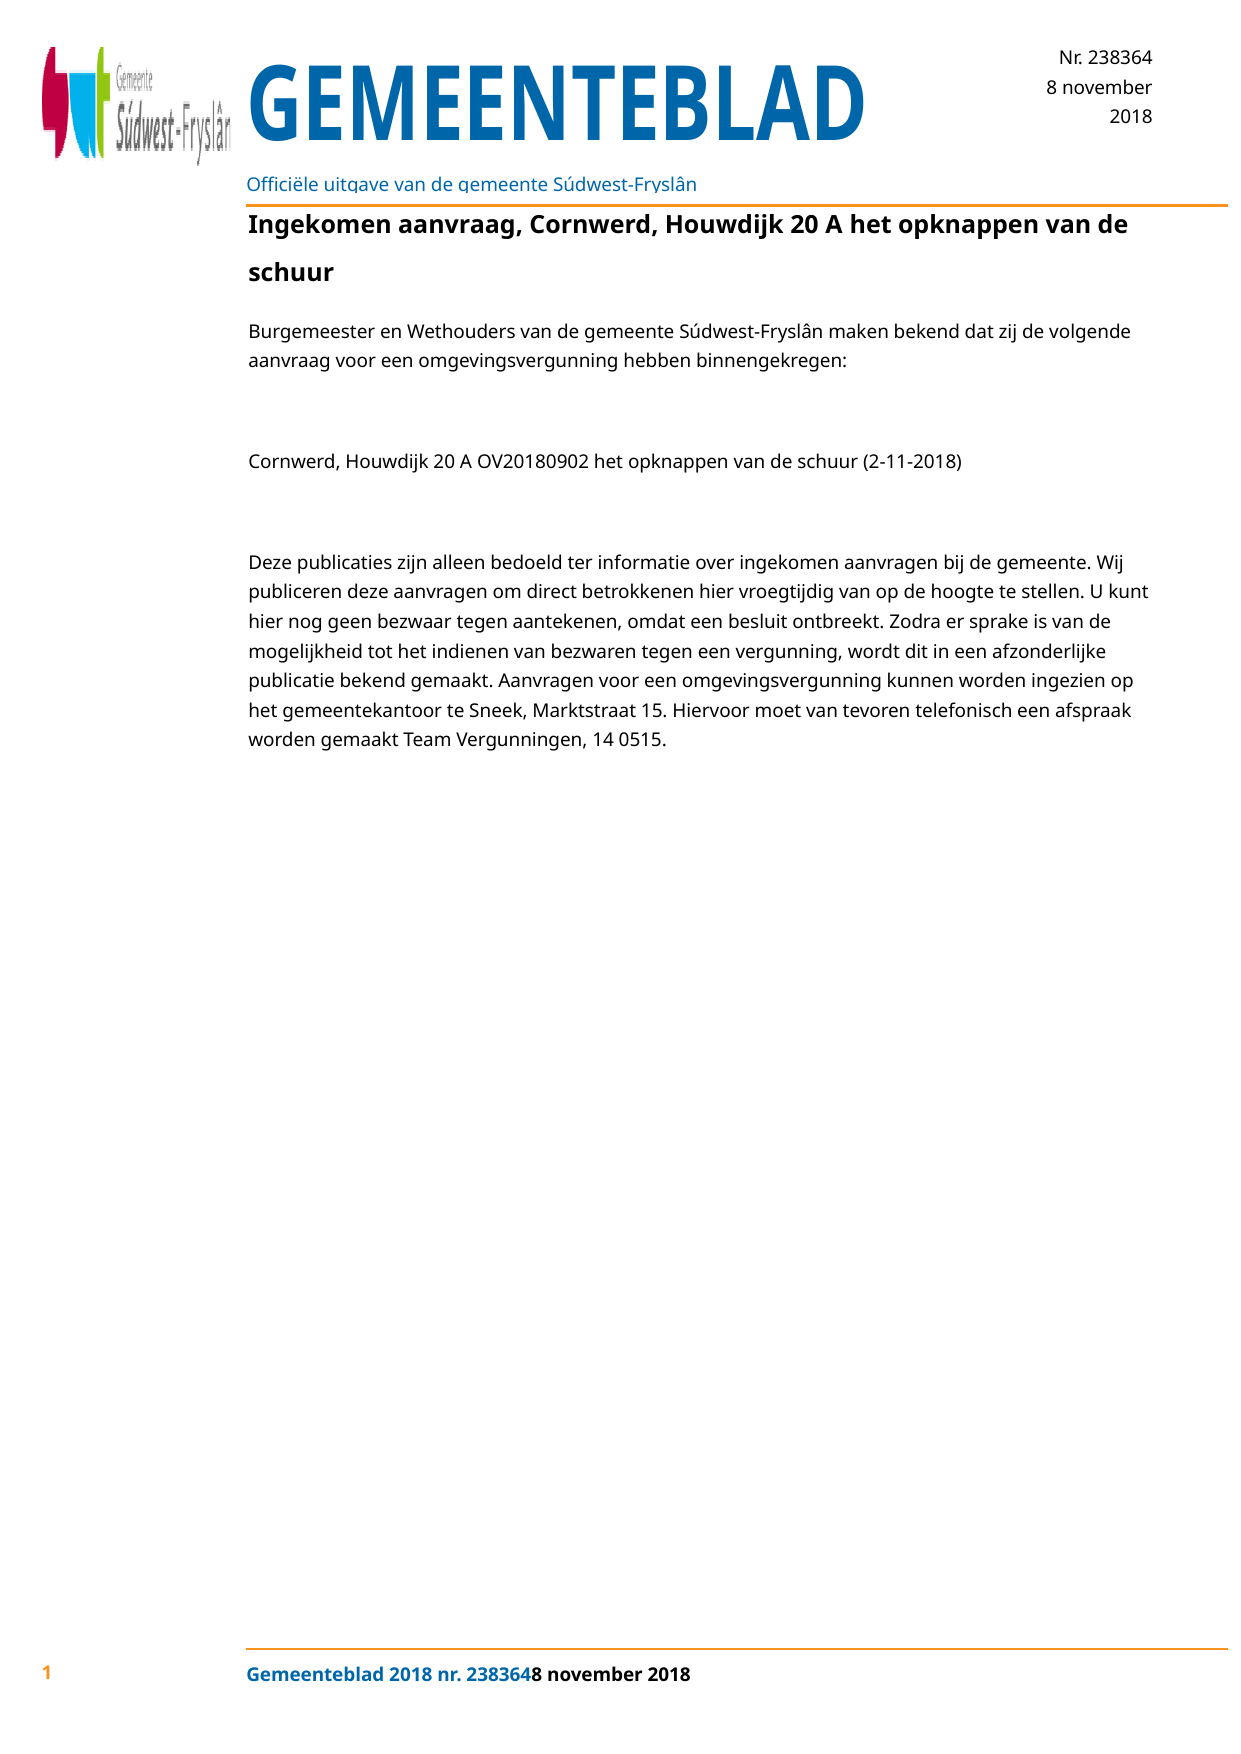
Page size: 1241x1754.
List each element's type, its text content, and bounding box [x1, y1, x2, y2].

text Deze publicaties zijn alleen bedoeld ter informatie over ingekomen aanvragen bij de gemeente. Wij publiceren deze aanvragen om direct betrokkenen hier vroegtijdig van op de hoogte te stellen. U kunt hier nog geen bezwaar tegen aantekenen, omdat een besluit ontbreekt. Zodra er sprake is van de mogelijkheid tot het indienen van bezwaren tegen een vergunning, wordt dit in een afzonderlijke publicatie bekend gemaakt. Aanvragen voor een omgevingsvergunning kunnen worden ingezien op het gemeentekantoor te Sneek, Marktstraat 15. Hiervoor moet van tevoren telefonisch een afspraak worden gemaakt Team Vergunningen, 14 0515. [248, 549, 1152, 752]
text Cornwerd, Houwdijk 20 A OV20180902 het opknappen van de schuur (2-11-2018) [248, 448, 1152, 474]
picture [41, 47, 231, 172]
text Burgemeester en Wethouders van de gemeente Súdwest-Fryslân maken bekend dat zij de volgende aanvraag voor een omgevingsvergunning hebben binnengekregen: [248, 318, 1152, 373]
text Ingekomen aanvraag, Cornwerd, Houwdijk 20 A het opknappen van de schuur [248, 207, 1152, 288]
